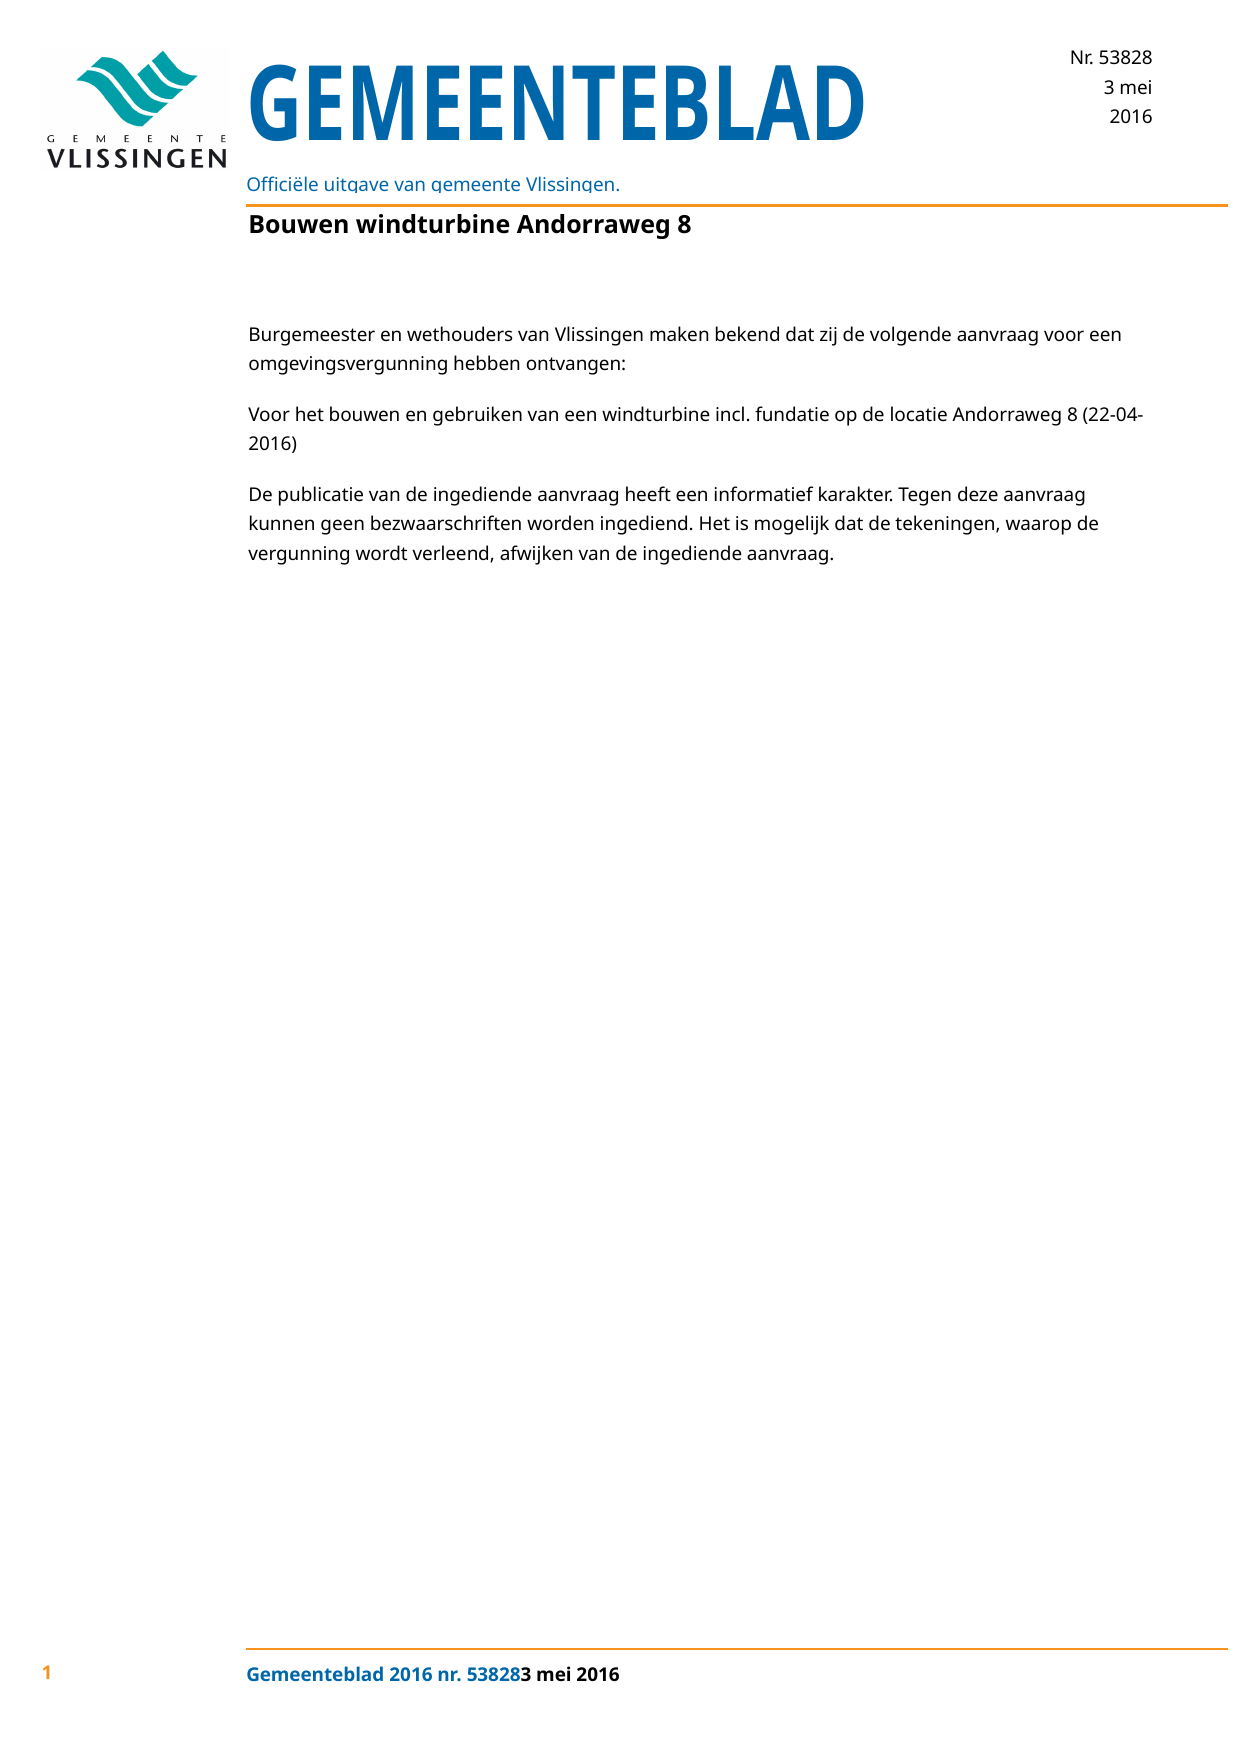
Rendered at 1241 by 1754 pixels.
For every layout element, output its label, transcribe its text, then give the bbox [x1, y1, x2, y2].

picture [41, 47, 231, 172]
text De publicatie van de ingediende aanvraag heeft een informatief karakter. Tegen deze aanvraag kunnen geen bezwaarschriften worden ingediend. Het is mogelijk dat de tekeningen, waarop de vergunning wordt verleend, afwijken van de ingediende aanvraag. [248, 481, 1152, 566]
text Bouwen windturbine Andorraweg 8 [248, 207, 1152, 241]
text Voor het bouwen en gebruiken van een windturbine incl. fundatie op de locatie Andorraweg 8 (22-04-2016) [248, 401, 1152, 456]
text Burgemeester en wethouders van Vlissingen maken bekend dat zij de volgende aanvraag voor een omgevingsvergunning hebben ontvangen: [248, 321, 1152, 376]
